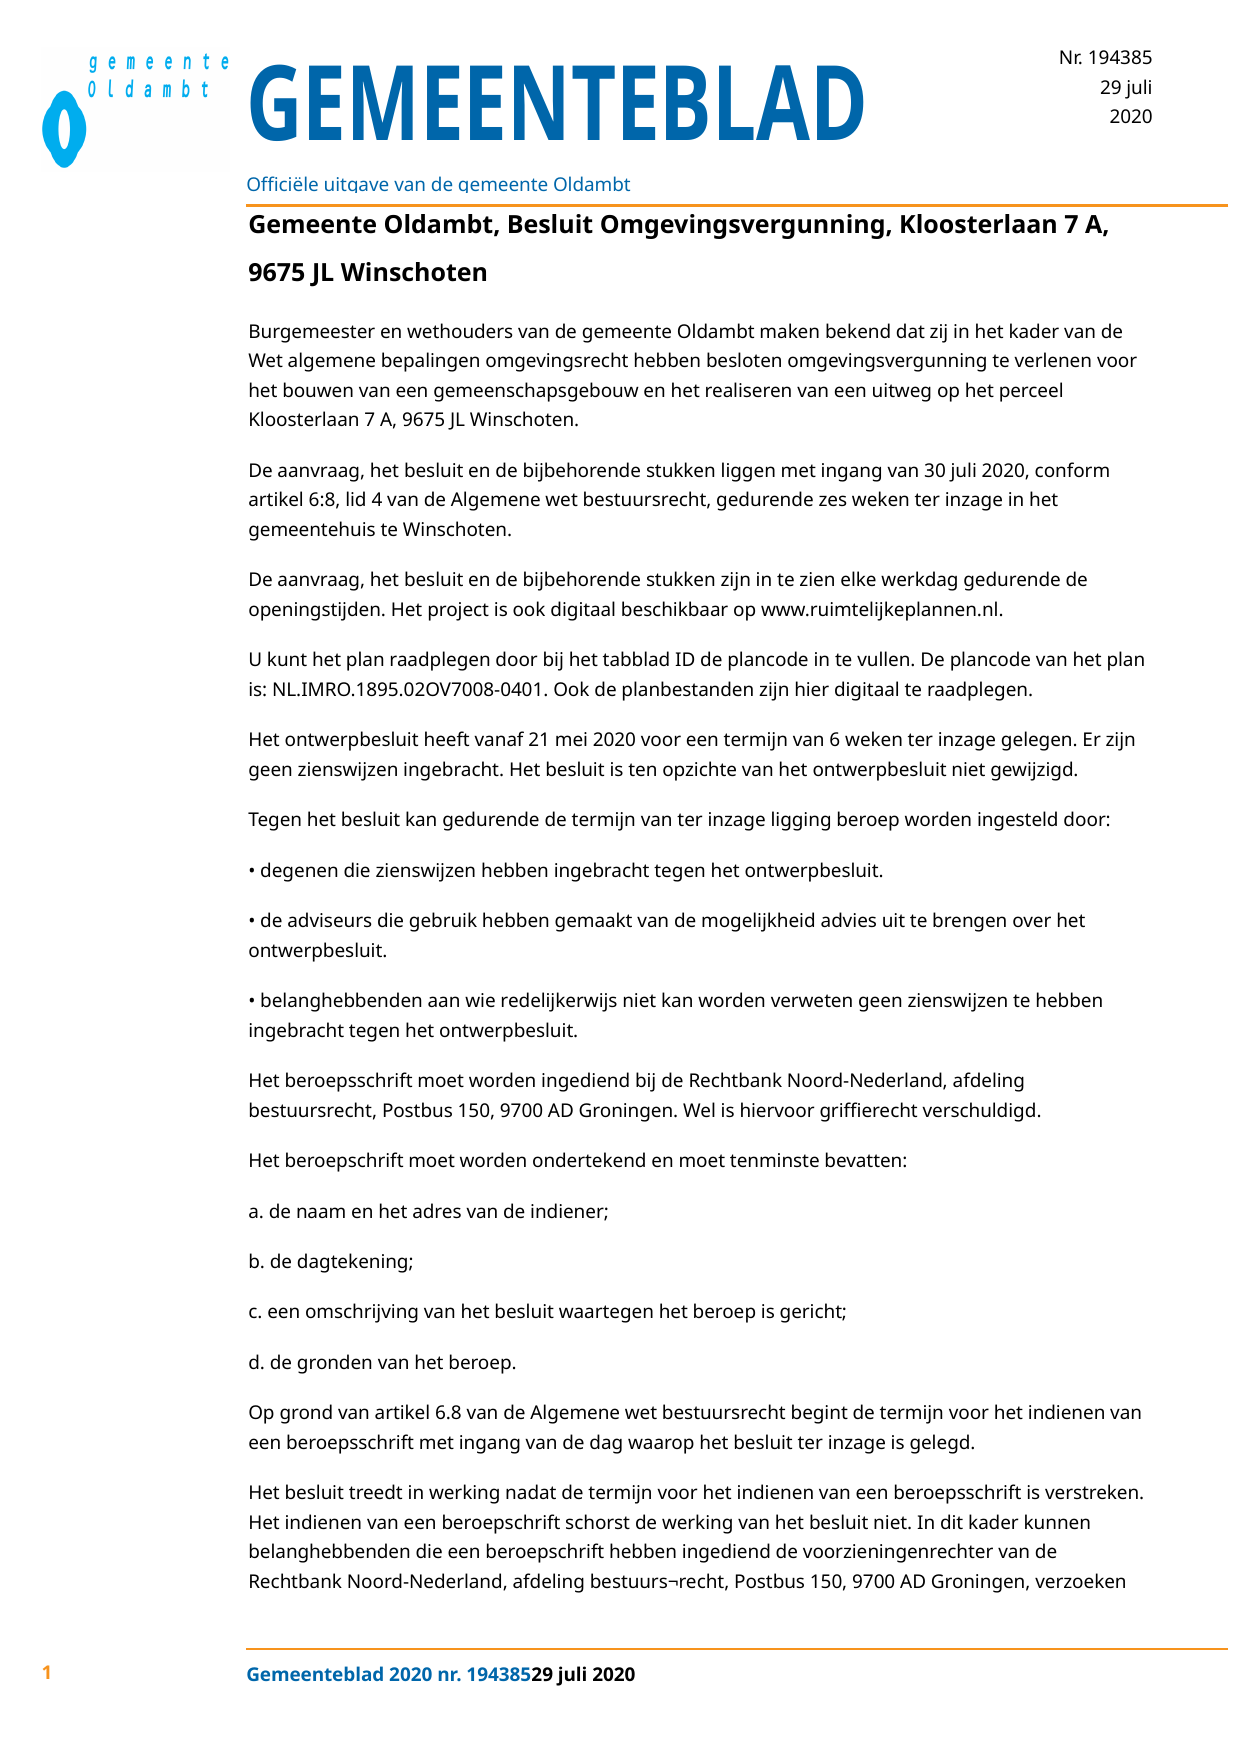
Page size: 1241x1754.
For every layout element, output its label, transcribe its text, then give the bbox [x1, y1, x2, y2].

text • belanghebbenden aan wie redelijkerwijs niet kan worden verweten geen zienswijzen te hebben ingebracht tegen het ontwerpbesluit. [248, 987, 1152, 1043]
text • degenen die zienswijzen hebben ingebracht tegen het ontwerpbesluit. [248, 857, 1152, 883]
picture [41, 47, 231, 172]
text Burgemeester en wethouders van de gemeente Oldambt maken bekend dat zij in het kader van de Wet algemene bepalingen omgevingsrecht hebben besloten omgevingsvergunning te verlenen voor het bouwen van een gemeenschapsgebouw en het realiseren van een uitweg op het perceel Kloosterlaan 7 A, 9675 JL Winschoten. [248, 318, 1152, 432]
text d. de gronden van het beroep. [248, 1349, 1152, 1375]
text b. de dagtekening; [248, 1248, 1152, 1274]
text Het beroepschrift moet worden ondertekend en moet tenminste bevatten: [248, 1147, 1152, 1173]
text U kunt het plan raadplegen door bij het tabblad ID de plancode in te vullen. De plancode van het plan is: NL.IMRO.1895.02OV7008-0401. Ook de planbestanden zijn hier digitaal te raadplegen. [248, 647, 1152, 702]
text De aanvraag, het besluit en de bijbehorende stukken zijn in te zien elke werkdag gedurende de openingstijden. Het project is ook digitaal beschikbaar op www.ruimtelijkeplannen.nl. [248, 567, 1152, 622]
text c. een omschrijving van het besluit waartegen het beroep is gericht; [248, 1299, 1152, 1324]
text Tegen het besluit kan gedurende de termijn van ter inzage ligging beroep worden ingesteld door: [248, 807, 1152, 832]
text a. de naam en het adres van de indiener; [248, 1198, 1152, 1224]
text Gemeente Oldambt, Besluit Omgevingsvergunning, Kloosterlaan 7 A, 9675 JL Winschoten [248, 207, 1152, 288]
text • de adviseurs die gebruik hebben gemaakt van de mogelijkheid advies uit te brengen over het ontwerpbesluit. [248, 907, 1152, 963]
text Het ontwerpbesluit heeft vanaf 21 mei 2020 voor een termijn van 6 weken ter inzage gelegen. Er zijn geen zienswijzen ingebracht. Het besluit is ten opzichte van het ontwerpbesluit niet gewijzigd. [248, 727, 1152, 782]
text Op grond van artikel 6.8 van de Algemene wet bestuursrecht begint de termijn voor het indienen van een beroepsschrift met ingang van de dag waarop het besluit ter inzage is gelegd. [248, 1399, 1152, 1455]
text De aanvraag, het besluit en de bijbehorende stukken liggen met ingang van 30 juli 2020, conform artikel 6:8, lid 4 van de Algemene wet bestuursrecht, gedurende zes weken ter inzage in het gemeentehuis te Winschoten. [248, 457, 1152, 542]
text Het besluit treedt in werking nadat de termijn voor het indienen van een beroepsschrift is verstreken. Het indienen van een beroepschrift schorst de werking van het besluit niet. In dit kader kunnen belanghebbenden die een beroepschrift hebben ingediend de voorzieningenrechter van de Rechtbank Noord-Nederland, afdeling bestuurs¬recht, Postbus 150, 9700 AD Groningen, verzoeken [248, 1479, 1152, 1594]
text Het beroepsschrift moet worden ingediend bij de Rechtbank Noord-Nederland, afdeling bestuursrecht, Postbus 150, 9700 AD Groningen. Wel is hiervoor griffierecht verschuldigd. [248, 1067, 1152, 1123]
